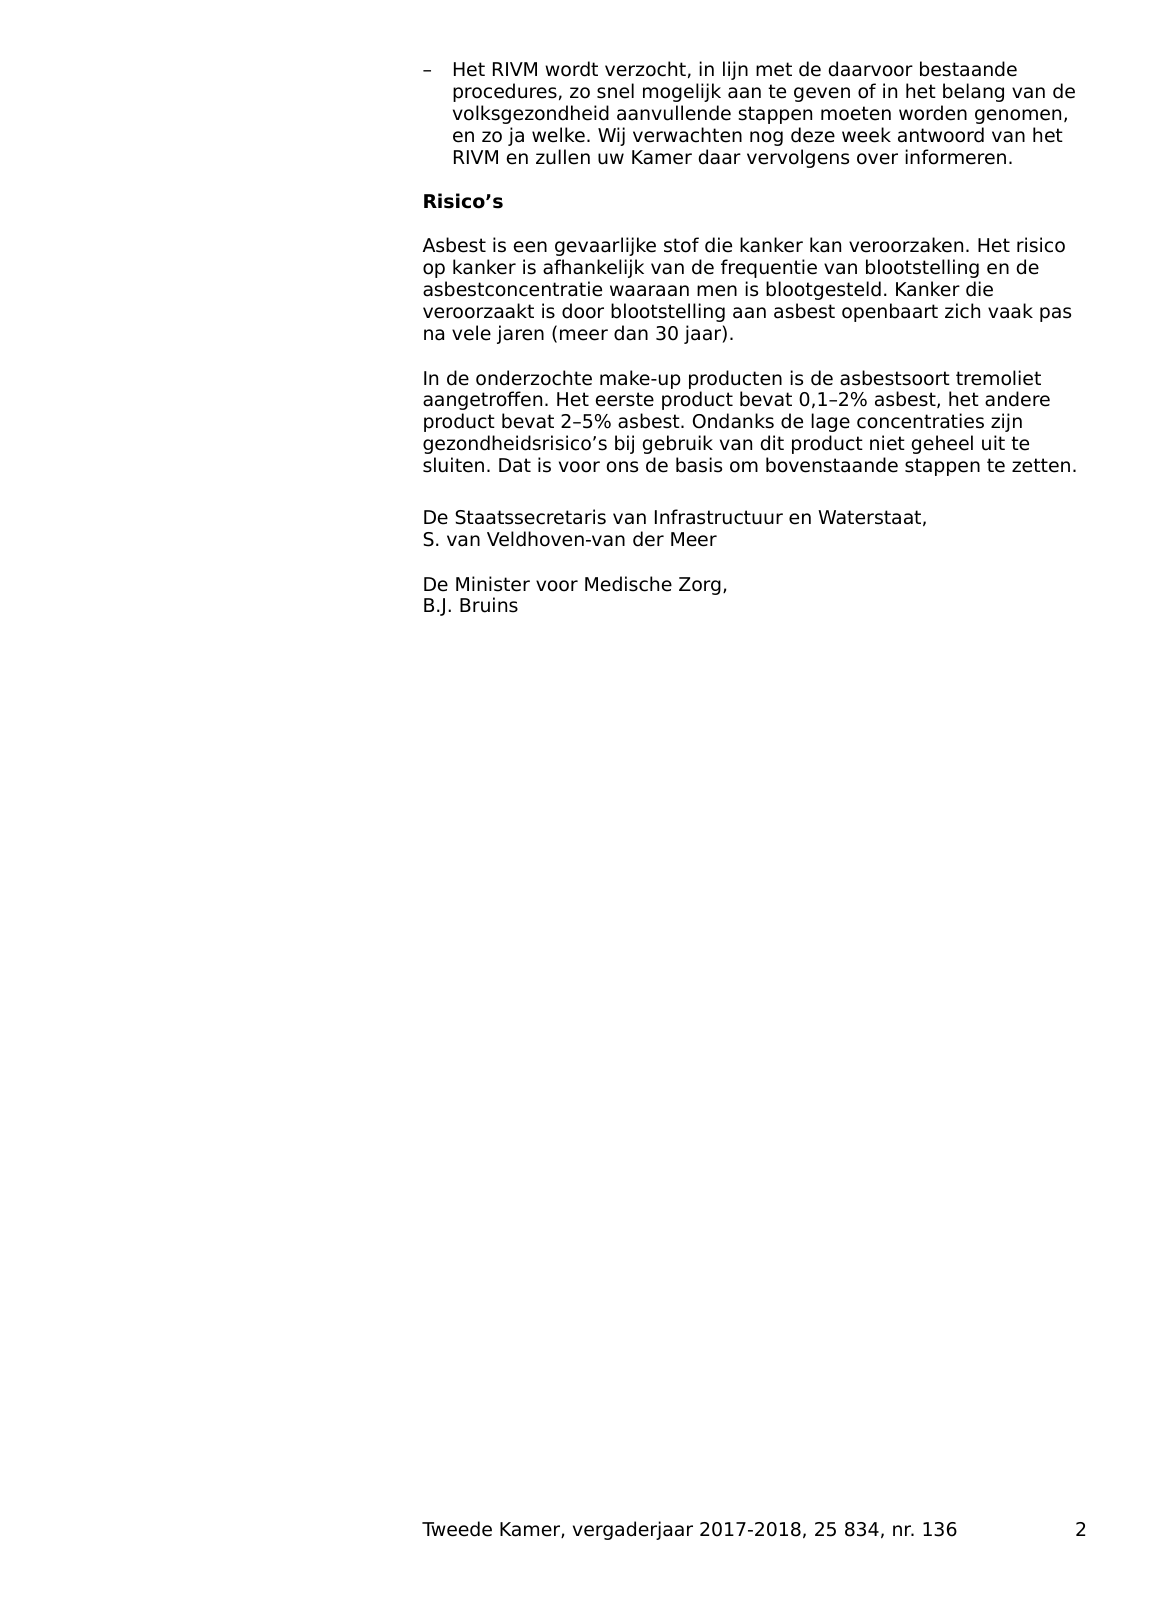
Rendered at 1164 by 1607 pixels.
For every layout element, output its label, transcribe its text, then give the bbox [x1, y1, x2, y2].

text De Staatssecretaris van Infrastructuur en Waterstaat, S. van Veldhoven-van der Meer [422, 507, 1087, 551]
subtitle Risico’s [422, 191, 1087, 213]
text Asbest is een gevaarlijke stof die kanker kan veroorzaken. Het risico op kanker is afhankelijk van de frequentie van blootstelling en de asbestconcentratie waaraan men is blootgesteld. Kanker die veroorzaakt is door blootstelling aan asbest openbaart zich vaak pas na vele jaren (meer dan 30 jaar). [422, 235, 1087, 345]
text – Het RIVM wordt verzocht, in lijn met de daarvoor bestaande procedures, zo snel mogelijk aan te geven of in het belang van de volksgezondheid aanvullende stappen moeten worden genomen, en zo ja welke. Wij verwachten nog deze week antwoord van het RIVM en zullen uw Kamer daar vervolgens over informeren. [422, 59, 1087, 169]
text De Minister voor Medische Zorg, B.J. Bruins [422, 573, 1087, 617]
text In de onderzochte make-up producten is de asbestsoort tremoliet aangetroffen. Het eerste product bevat 0,1–2% asbest, het andere product bevat 2–5% asbest. Ondanks de lage concentraties zijn gezondheidsrisico’s bij gebruik van dit product niet geheel uit te sluiten. Dat is voor ons de basis om bovenstaande stappen te zetten. [422, 367, 1087, 477]
